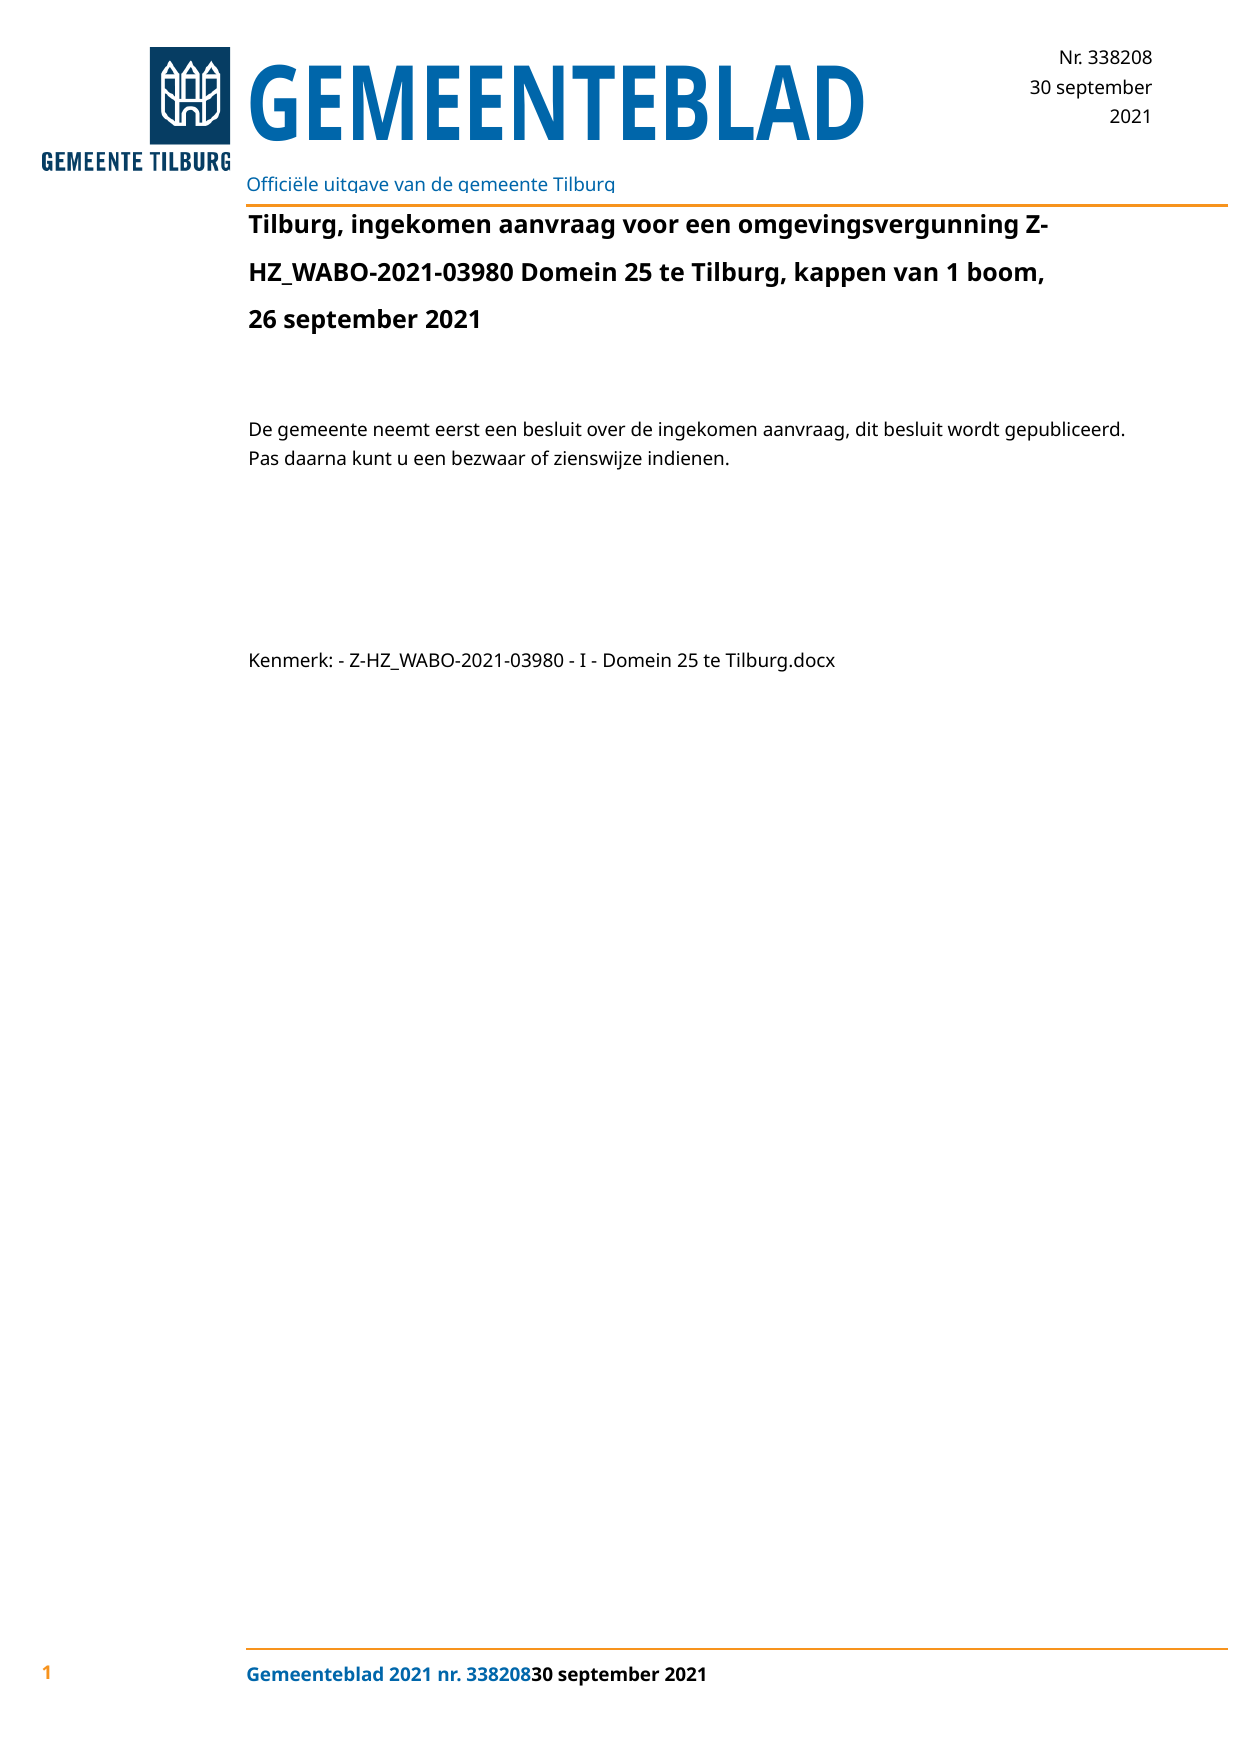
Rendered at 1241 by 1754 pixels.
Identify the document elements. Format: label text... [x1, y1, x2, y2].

text De gemeente neemt eerst een besluit over de ingekomen aanvraag, dit besluit wordt gepubliceerd. Pas daarna kunt u een bezwaar of zienswijze indienen. [248, 416, 1152, 471]
text Tilburg, ingekomen aanvraag voor een omgevingsvergunning Z-HZ_WABO-2021-03980 Domein 25 te Tilburg, kappen van 1 boom, 26 september 2021 [248, 207, 1152, 336]
picture [41, 47, 231, 172]
text Kenmerk: - Z-HZ_WABO-2021-03980 - I - Domein 25 te Tilburg.docx [248, 647, 1152, 673]
